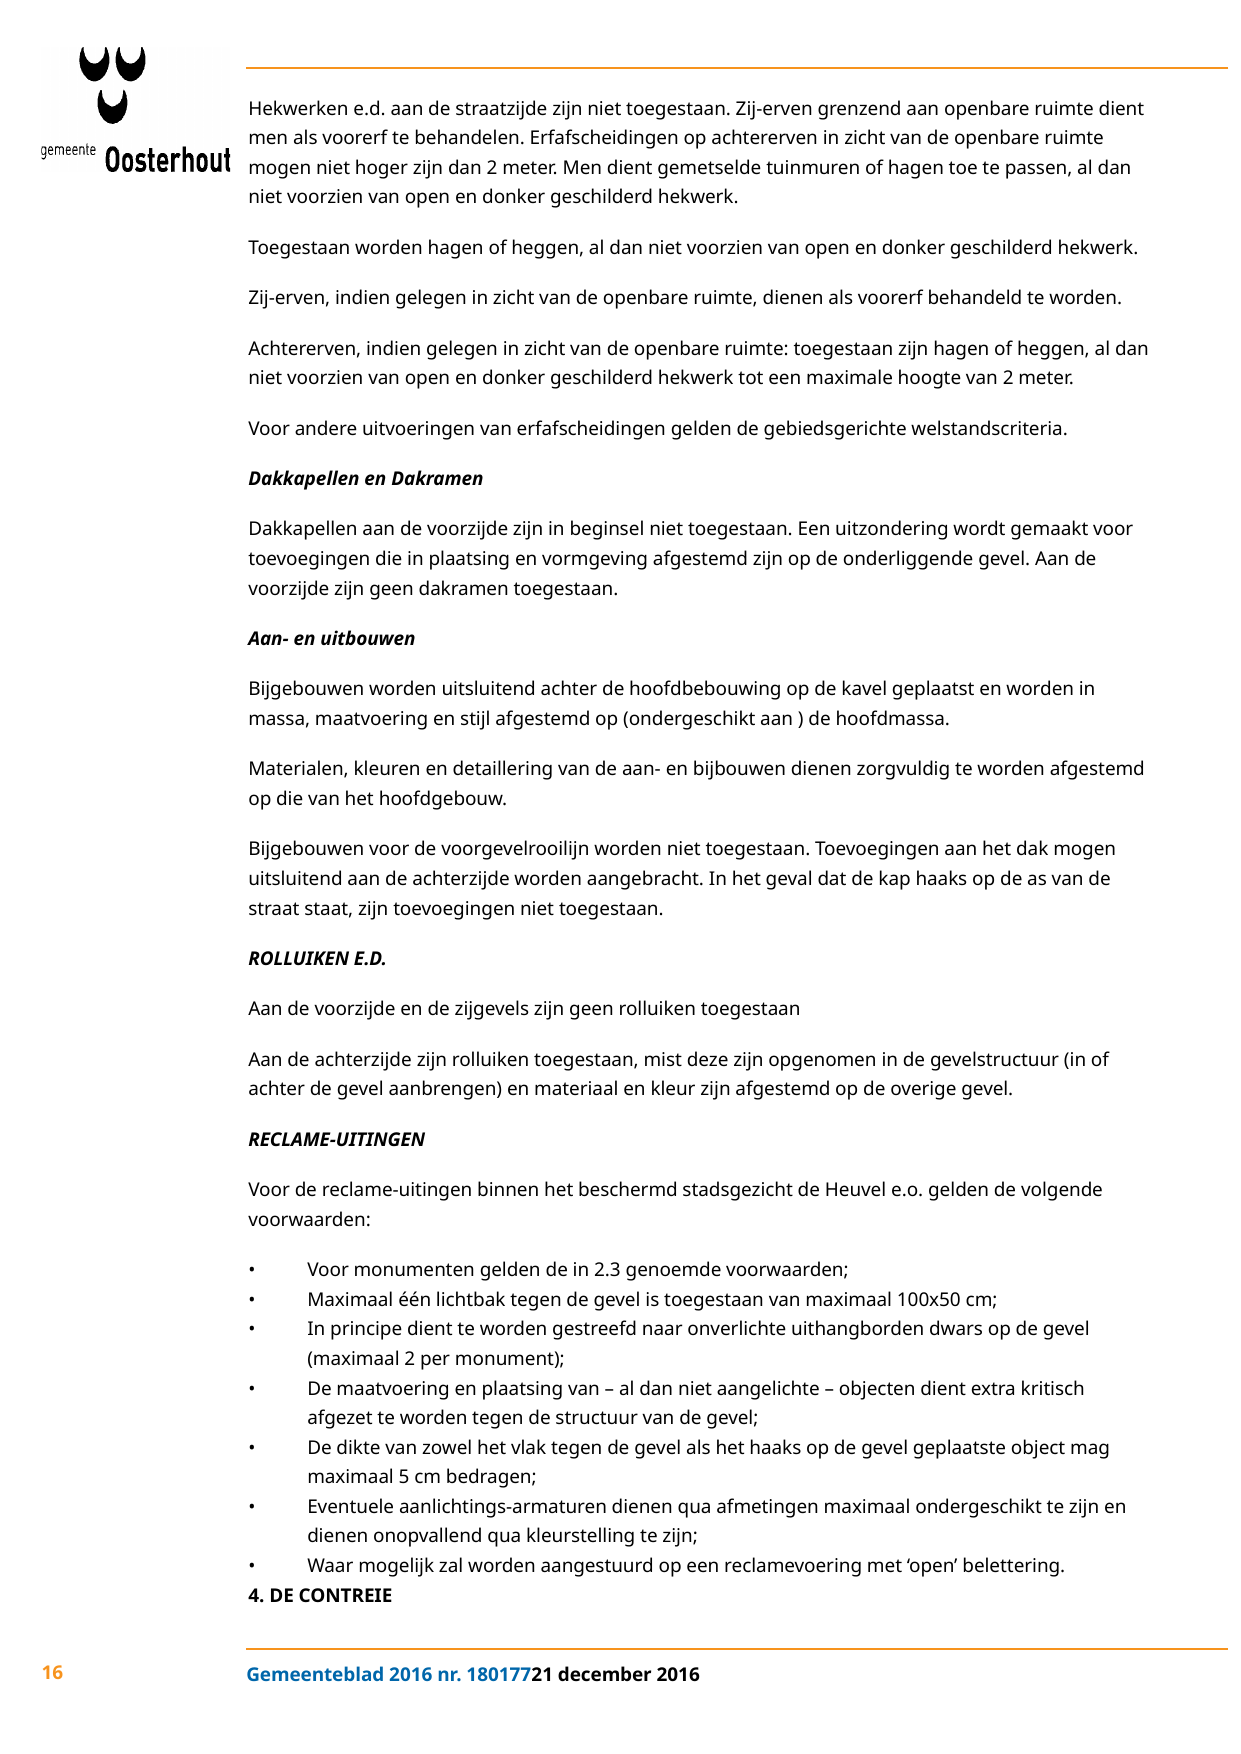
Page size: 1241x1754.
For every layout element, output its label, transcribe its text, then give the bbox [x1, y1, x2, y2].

text 4. DE CONTREIE [248, 1582, 1152, 1608]
text Voor andere uitvoeringen van erfafscheidingen gelden de gebiedsgerichte welstandscriteria. [248, 415, 1152, 441]
text Dakkapellen aan de voorzijde zijn in beginsel niet toegestaan. Een uitzondering wordt gemaakt voor toevoegingen die in plaatsing en vormgeving afgestemd zijn op de onderliggende gevel. Aan de voorzijde zijn geen dakramen toegestaan. [248, 516, 1152, 601]
text ROLLUIKEN E.D. [248, 945, 1152, 971]
text RECLAME-UITINGEN [248, 1126, 1152, 1152]
text Materialen, kleuren en detaillering van de aan- en bijbouwen dienen zorgvuldig te worden afgestemd op die van het hoofdgebouw. [248, 756, 1152, 811]
list Maximaal één lichtbak tegen de gevel is toegestaan van maximaal 100x50 cm; [248, 1286, 1152, 1312]
text Bijgebouwen voor de voorgevelrooilijn worden niet toegestaan. Toevoegingen aan het dak mogen uitsluitend aan de achterzijde worden aangebracht. In het geval dat de kap haaks op de as van de straat staat, zijn toevoegingen niet toegestaan. [248, 836, 1152, 921]
list De maatvoering en plaatsing van – al dan niet aangelichte – objecten dient extra kritisch afgezet te worden tegen de structuur van de gevel; [248, 1375, 1152, 1430]
text Aan- en uitbouwen [248, 625, 1152, 651]
list De dikte van zowel het vlak tegen de gevel als het haaks op de gevel geplaatste object mag maximaal 5 cm bedragen; [248, 1434, 1152, 1489]
text Bijgebouwen worden uitsluitend achter de hoofdbebouwing op de kavel geplaatst en worden in massa, maatvoering en stijl afgestemd op (ondergeschikt aan ) de hoofdmassa. [248, 676, 1152, 731]
text Dakkapellen en Dakramen [248, 465, 1152, 491]
text Toegestaan worden hagen of heggen, al dan niet voorzien van open en donker geschilderd hekwerk. [248, 234, 1152, 260]
picture [41, 47, 231, 172]
text Aan de achterzijde zijn rolluiken toegestaan, mist deze zijn opgenomen in de gevelstructuur (in of achter de gevel aanbrengen) en materiaal en kleur zijn afgestemd op de overige gevel. [248, 1046, 1152, 1101]
text Achtererven, indien gelegen in zicht van de openbare ruimte: toegestaan zijn hagen of heggen, al dan niet voorzien van open en donker geschilderd hekwerk tot een maximale hoogte van 2 meter. [248, 335, 1152, 390]
text Zij-erven, indien gelegen in zicht van de openbare ruimte, dienen als voorerf behandeld te worden. [248, 284, 1152, 310]
text Hekwerken e.d. aan de straatzijde zijn niet toegestaan. Zij-erven grenzend aan openbare ruimte dient men als voorerf te behandelen. Erfafscheidingen op achtererven in zicht van de openbare ruimte mogen niet hoger zijn dan 2 meter. Men dient gemetselde tuinmuren of hagen toe te passen, al dan niet voorzien van open en donker geschilderd hekwerk. [248, 95, 1152, 209]
list In principe dient te worden gestreefd naar onverlichte uithangborden dwars op de gevel (maximaal 2 per monument); [248, 1316, 1152, 1371]
text Voor de reclame-uitingen binnen het beschermd stadsgezicht de Heuvel e.o. gelden de volgende voorwaarden: [248, 1176, 1152, 1232]
list Eventuele aanlichtings-armaturen dienen qua afmetingen maximaal ondergeschikt te zijn en dienen onopvallend qua kleurstelling te zijn; [248, 1493, 1152, 1548]
list Waar mogelijk zal worden aangestuurd op een reclamevoering met ‘open’ belettering. [248, 1552, 1152, 1578]
text Aan de voorzijde en de zijgevels zijn geen rolluiken toegestaan [248, 996, 1152, 1021]
list Voor monumenten gelden de in 2.3 genoemde voorwaarden; [248, 1256, 1152, 1282]
